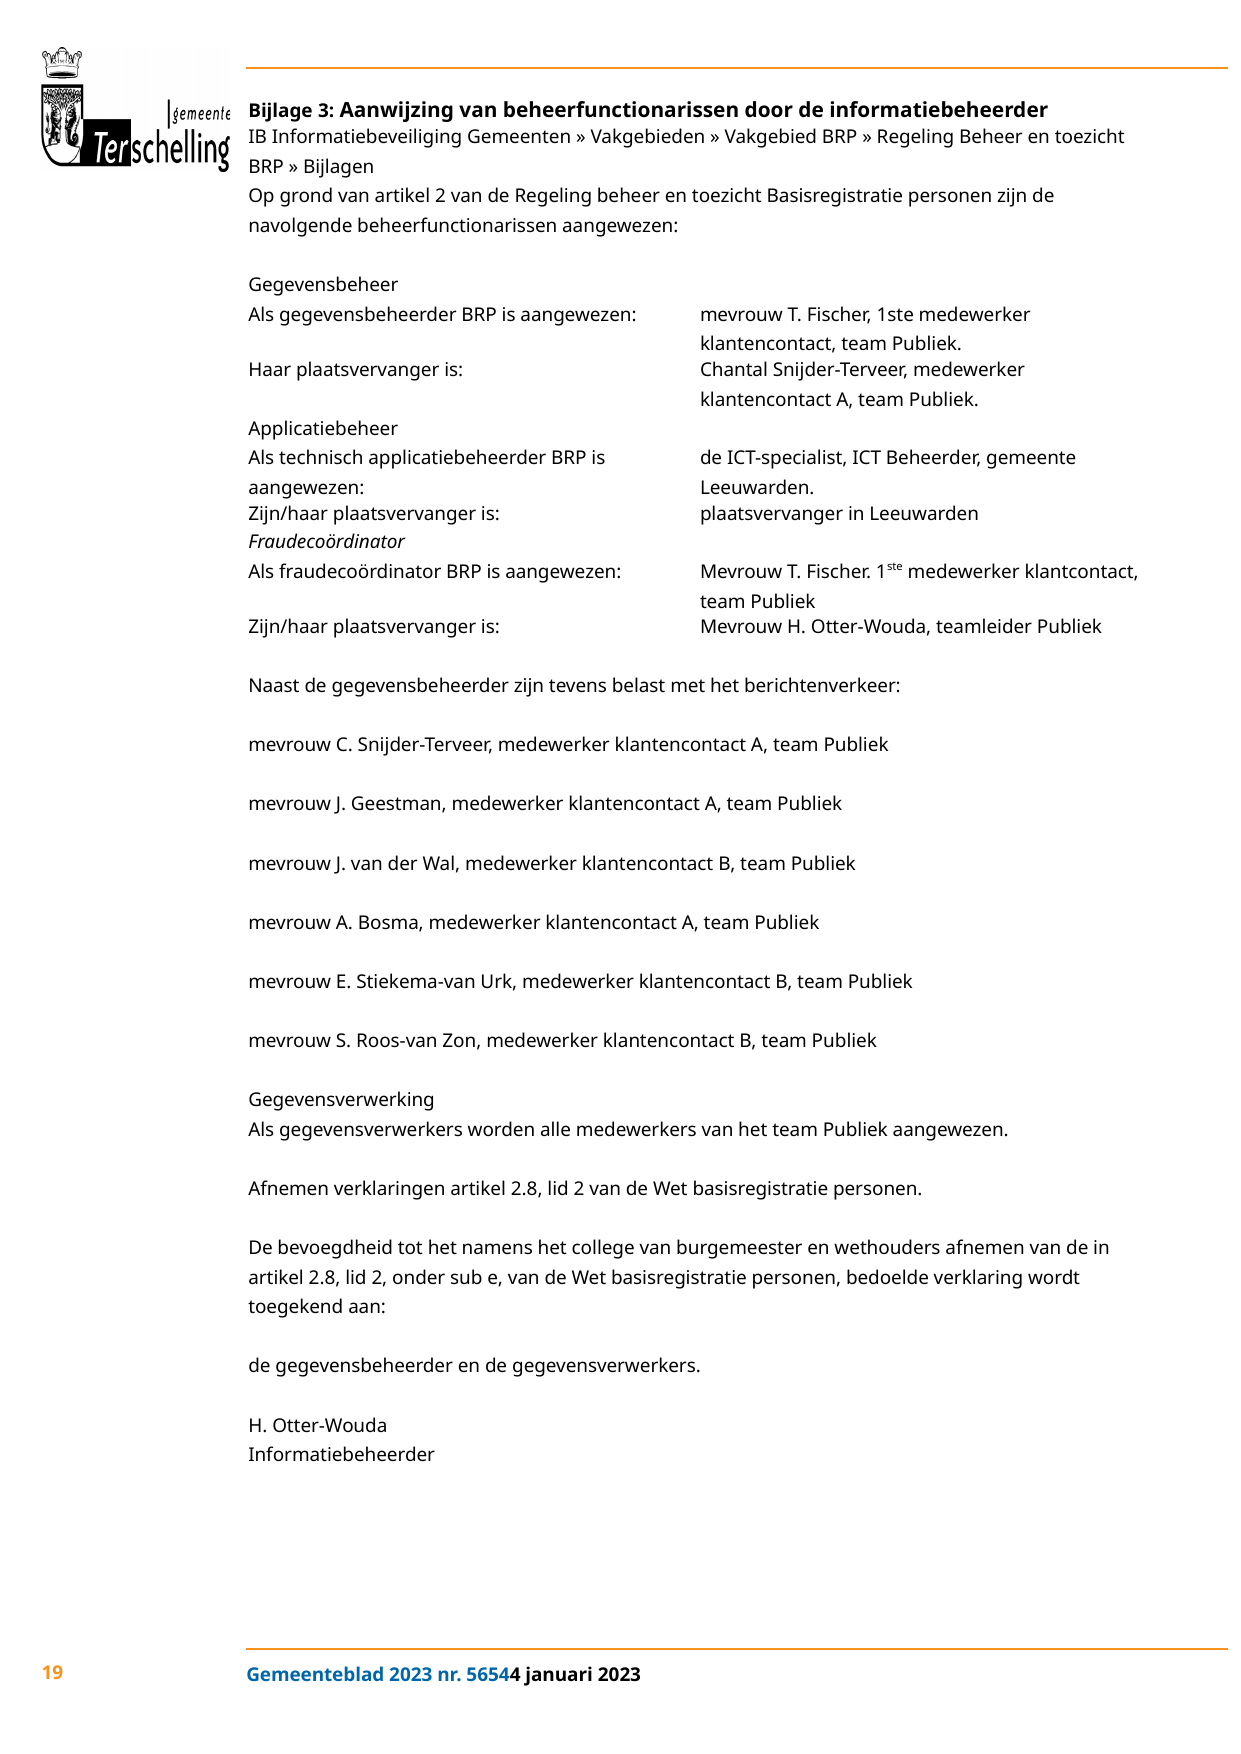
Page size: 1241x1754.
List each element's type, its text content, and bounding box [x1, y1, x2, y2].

table_header Als technisch applicatiebeheerder BRP is aangewezen: [248, 445, 700, 500]
text Informatiebeheerder [248, 1441, 1152, 1467]
table_cell Zijn/haar plaatsvervanger is: [248, 614, 700, 639]
text De bevoegdheid tot het namens het college van burgemeester en wethouders afnemen van de in artikel 2.8, lid 2, onder sub e, van de Wet basisregistratie personen, bedoelde verklaring wordt toegekend aan: [248, 1234, 1152, 1319]
table_cell Mevrouw H. Otter-Wouda, teamleider Publiek [700, 614, 1152, 639]
table_cell Chantal Snijder-Terveer, medewerker klantencontact A, team Publiek. [700, 356, 1152, 412]
text Naast de gegevensbeheerder zijn tevens belast met het berichtenverkeer: [248, 672, 1152, 698]
text Op grond van artikel 2 van de Regeling beheer en toezicht Basisregistratie personen zijn de navolgende beheerfunctionarissen aangewezen: [248, 182, 1152, 238]
text mevrouw C. Snijder-Terveer, medewerker klantencontact A, team Publiek [248, 731, 1152, 757]
text mevrouw J. Geestman, medewerker klantencontact A, team Publiek [248, 791, 1152, 816]
text H. Otter-Wouda [248, 1412, 1152, 1438]
text Fraudecoördinator [248, 529, 1152, 554]
table_header Als gegevensbeheerder BRP is aangewezen: [248, 301, 700, 356]
text Gegevensbeheer [248, 271, 1152, 297]
text mevrouw A. Bosma, medewerker klantencontact A, team Publiek [248, 909, 1152, 935]
table_cell plaatsvervanger in Leeuwarden [700, 500, 1152, 526]
table_header Mevrouw T. Fischer. 1ste medewerker klantcontact, team Publiek [700, 559, 1152, 614]
text Gegevensverwerking [248, 1086, 1152, 1112]
text Afnemen verklaringen artikel 2.8, lid 2 van de Wet basisregistratie personen. [248, 1175, 1152, 1201]
table_cell Zijn/haar plaatsvervanger is: [248, 500, 700, 526]
text Bijlage 3: Aanwijzing van beheerfunctionarissen door de informatiebeheerder [248, 95, 1152, 123]
text Applicatiebeheer [248, 415, 1152, 441]
text mevrouw E. Stiekema-van Urk, medewerker klantencontact B, team Publiek [248, 968, 1152, 994]
text Als gegevensverwerkers worden alle medewerkers van het team Publiek aangewezen. [248, 1116, 1152, 1142]
table_header mevrouw T. Fischer, 1ste medewerker klantencontact, team Publiek. [700, 301, 1152, 356]
table_header de ICT-specialist, ICT Beheerder, gemeente Leeuwarden. [700, 445, 1152, 500]
text de gegevensbeheerder en de gegevensverwerkers. [248, 1353, 1152, 1378]
text mevrouw S. Roos-van Zon, medewerker klantencontact B, team Publiek [248, 1027, 1152, 1053]
table_cell Haar plaatsvervanger is: [248, 356, 700, 412]
text mevrouw J. van der Wal, medewerker klantencontact B, team Publiek [248, 850, 1152, 876]
picture [41, 47, 231, 172]
text IB Informatiebeveiliging Gemeenten » Vakgebieden » Vakgebied BRP » Regeling Beheer en toezicht BRP » Bijlagen [248, 123, 1152, 179]
table_header Als fraudecoördinator BRP is aangewezen: [248, 559, 700, 614]
